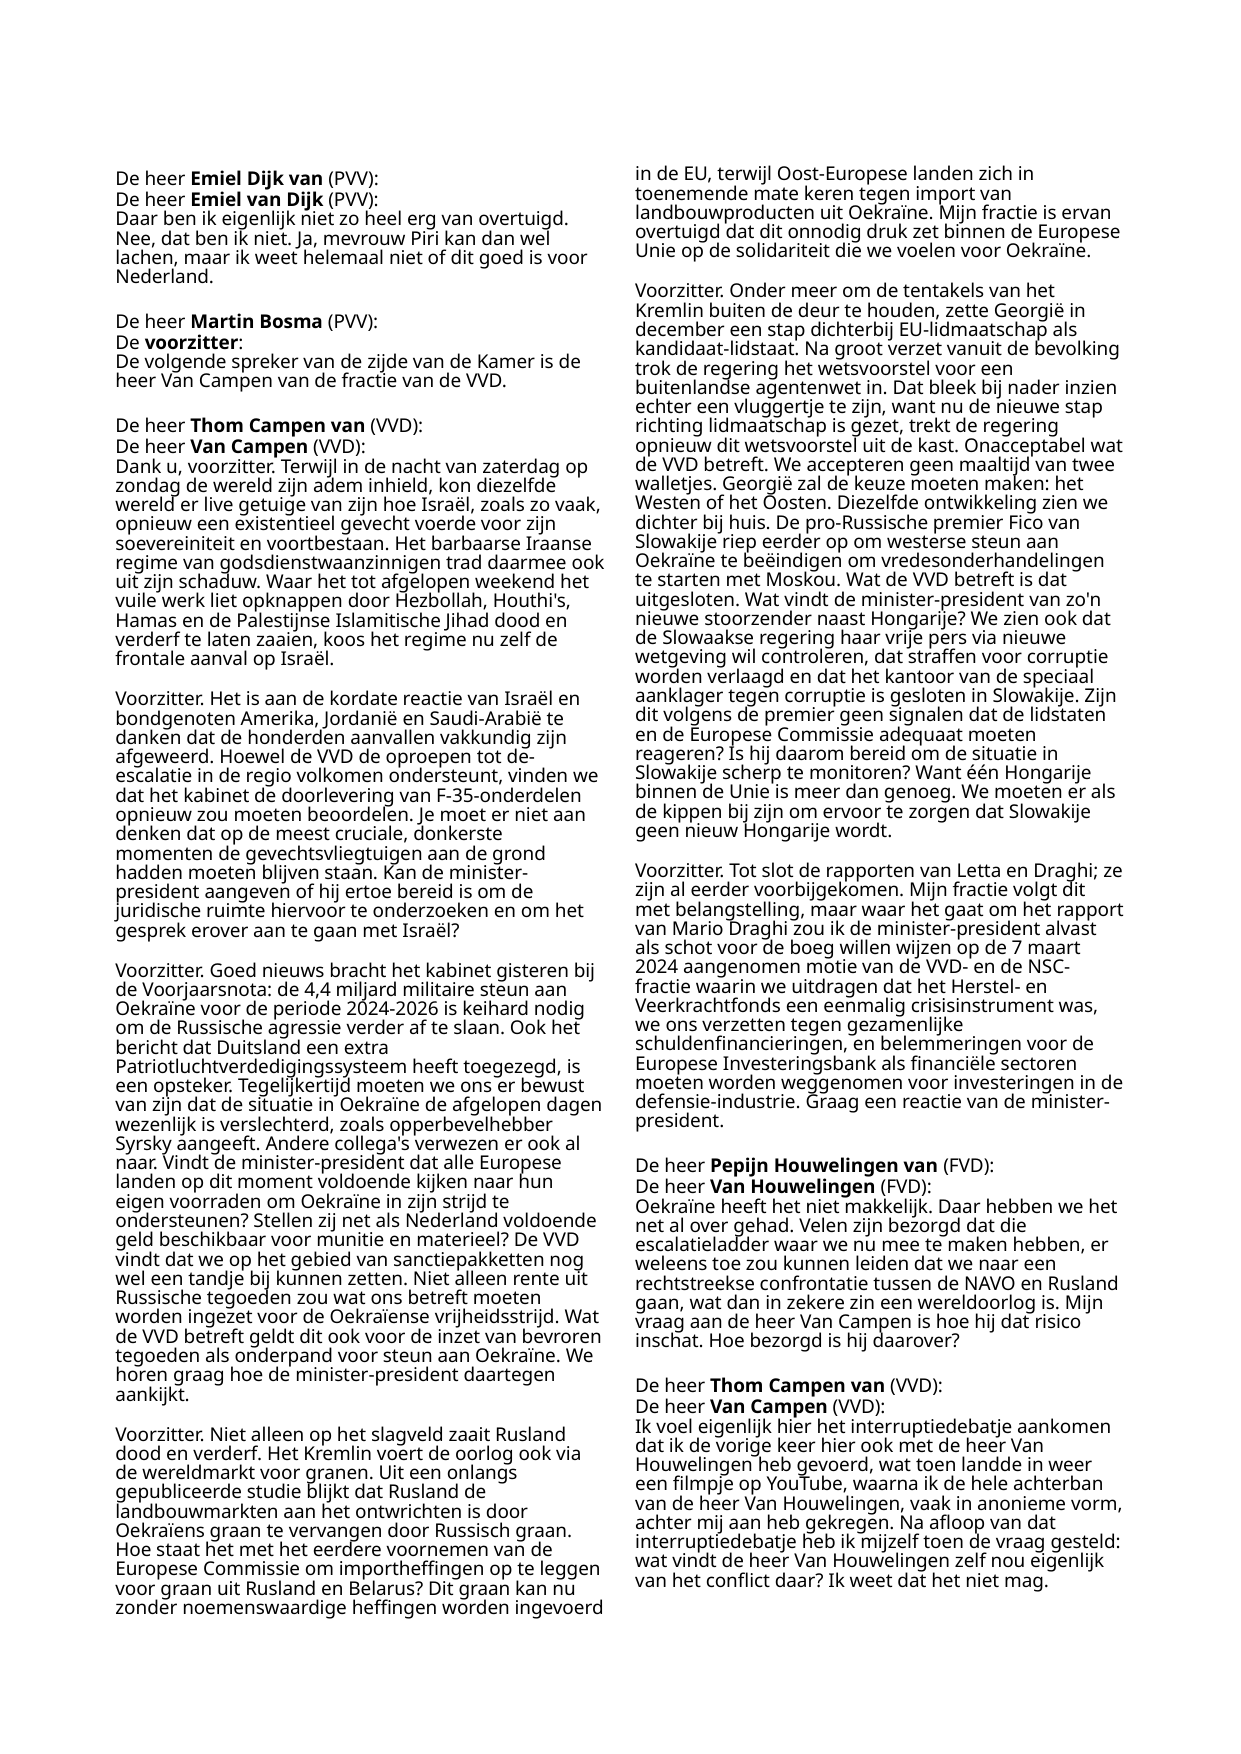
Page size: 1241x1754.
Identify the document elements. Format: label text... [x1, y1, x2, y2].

text Ik voel eigenlijk hier het interruptiedebatje aankomen dat ik de vorige keer hier ook met de heer Van Houwelingen heb gevoerd, wat toen landde in weer een filmpje op YouTube, waarna ik de hele achterban van de heer Van Houwelingen, vaak in anonieme vorm, achter mij aan heb gekregen. Na afloop van dat interruptiedebatje heb ik mijzelf toen de vraag gesteld: wat vindt de heer Van Houwelingen zelf nou eigenlijk van het conflict daar? Ik weet dat het niet mag. [635, 1418, 1125, 1591]
text De heer Martin Bosma (PVV): [115, 308, 605, 334]
text De heer Van Campen (VVD): [115, 438, 605, 458]
text De heer Emiel van Dijk (PVV): [115, 191, 605, 210]
text Voorzitter. Tot slot de rapporten van Letta en Draghi; ze zijn al eerder voorbijgekomen. Mijn fractie volgt dit met belangstelling, maar waar het gaat om het rapport van Mario Draghi zou ik de minister-president alvast als schot voor de boeg willen wijzen op de 7 maart 2024 aangenomen motie van de VVD- en de NSC-fractie waarin we uitdragen dat het Herstel- en Veerkrachtfonds een eenmalig crisisinstrument was, we ons verzetten tegen gezamenlijke schuldenfinancieringen, en belemmeringen voor de Europese Investeringsbank als financiële sectoren moeten worden weggenomen voor investeringen in de defensie-industrie. Graag een reactie van de minister-president. [635, 862, 1125, 1132]
text De heer Thom Campen van (VVD): [635, 1373, 1125, 1398]
text Daar ben ik eigenlijk niet zo heel erg van overtuigd. Nee, dat ben ik niet. Ja, mevrouw Piri kan dan wel lachen, maar ik weet helemaal niet of dit goed is voor Nederland. [115, 210, 605, 287]
text De heer Van Houwelingen (FVD): [635, 1178, 1125, 1198]
text in de EU, terwijl Oost-Europese landen zich in toenemende mate keren tegen import van landbouwproducten uit Oekraïne. Mijn fractie is ervan overtuigd dat dit onnodig druk zet binnen de Europese Unie op de solidariteit die we voelen voor Oekraïne. [635, 165, 1125, 262]
text De heer Van Campen (VVD): [635, 1398, 1125, 1418]
text De heer Emiel Dijk van (PVV): [115, 165, 605, 191]
text Voorzitter. Niet alleen op het slagveld zaait Rusland dood en verderf. Het Kremlin voert de oorlog ook via de wereldmarkt voor granen. Uit een onlangs gepubliceerde studie blijkt dat Rusland de landbouwmarkten aan het ontwrichten is door Oekraïens graan te vervangen door Russisch graan. Hoe staat het met het eerdere voornemen van de Europese Commissie om importheffingen op te leggen voor graan uit Rusland en Belarus? Dit graan kan nu zonder noemenswaardige heffingen worden ingevoerd [115, 1426, 605, 1618]
text Dank u, voorzitter. Terwijl in de nacht van zaterdag op zondag de wereld zijn adem inhield, kon diezelfde wereld er live getuige van zijn hoe Israël, zoals zo vaak, opnieuw een existentieel gevecht voerde voor zijn soevereiniteit en voortbestaan. Het barbaarse Iraanse regime van godsdienstwaanzinnigen trad daarmee ook uit zijn schaduw. Waar het tot afgelopen weekend het vuile werk liet opknappen door Hezbollah, Houthi's, Hamas en de Palestijnse Islamitische Jihad dood en verderf te laten zaaien, koos het regime nu zelf de frontale aanval op Israël. [115, 458, 605, 669]
text De heer Thom Campen van (VVD): [115, 413, 605, 438]
text De heer Pepijn Houwelingen van (FVD): [635, 1153, 1125, 1178]
text De volgende spreker van de zijde van de Kamer is de heer Van Campen van de fractie van de VVD. [115, 353, 605, 392]
text Oekraïne heeft het niet makkelijk. Daar hebben we het net al over gehad. Velen zijn bezorgd dat die escalatieladder waar we nu mee te maken hebben, er weleens toe zou kunnen leiden dat we naar een rechtstreekse confrontatie tussen de NAVO en Rusland gaan, wat dan in zekere zin een wereldoorlog is. Mijn vraag aan de heer Van Campen is hoe hij dat risico inschat. Hoe bezorgd is hij daarover? [635, 1198, 1125, 1352]
text Voorzitter. Goed nieuws bracht het kabinet gisteren bij de Voorjaarsnota: de 4,4 miljard militaire steun aan Oekraïne voor de periode 2024-2026 is keihard nodig om de Russische agressie verder af te slaan. Ook het bericht dat Duitsland een extra Patriotluchtverdedigingssysteem heeft toegezegd, is een opsteker. Tegelijkertijd moeten we ons er bewust van zijn dat de situatie in Oekraïne de afgelopen dagen wezenlijk is verslechterd, zoals opperbevelhebber Syrsky aangeeft. Andere collega's verwezen er ook al naar. Vindt de minister-president dat alle Europese landen op dit moment voldoende kijken naar hun eigen voorraden om Oekraïne in zijn strijd te ondersteunen? Stellen zij net als Nederland voldoende geld beschikbaar voor munitie en materieel? De VVD vindt dat we op het gebied van sanctiepakketten nog wel een tandje bij kunnen zetten. Niet alleen rente uit Russische tegoeden zou wat ons betreft moeten worden ingezet voor de Oekraïense vrijheidsstrijd. Wat de VVD betreft geldt dit ook voor de inzet van bevroren tegoeden als onderpand voor steun aan Oekraïne. We horen graag hoe de minister-president daartegen aankijkt. [115, 962, 605, 1405]
text Voorzitter. Onder meer om de tentakels van het Kremlin buiten de deur te houden, zette Georgië in december een stap dichterbij EU-lidmaatschap als kandidaat-lidstaat. Na groot verzet vanuit de bevolking trok de regering het wetsvoorstel voor een buitenlandse agentenwet in. Dat bleek bij nader inzien echter een vluggertje te zijn, want nu de nieuwe stap richting lidmaatschap is gezet, trekt de regering opnieuw dit wetsvoorstel uit de kast. Onacceptabel wat de VVD betreft. We accepteren geen maaltijd van twee walletjes. Georgië zal de keuze moeten maken: het Westen of het Oosten. Diezelfde ontwikkeling zien we dichter bij huis. De pro-Russische premier Fico van Slowakije riep eerder op om westerse steun aan Oekraïne te beëindigen om vredesonderhandelingen te starten met Moskou. Wat de VVD betreft is dat uitgesloten. Wat vindt de minister-president van zo'n nieuwe stoorzender naast Hongarije? We zien ook dat de Slowaakse regering haar vrije pers via nieuwe wetgeving wil controleren, dat straffen voor corruptie worden verlaagd en dat het kantoor van de speciaal aanklager tegen corruptie is gesloten in Slowakije. Zijn dit volgens de premier geen signalen dat de lidstaten en de Europese Commissie adequaat moeten reageren? Is hij daarom bereid om de situatie in Slowakije scherp te monitoren? Want één Hongarije binnen de Unie is meer dan genoeg. We moeten er als de kippen bij zijn om ervoor te zorgen dat Slowakije geen nieuw Hongarije wordt. [635, 282, 1125, 841]
text De voorzitter: [115, 334, 605, 353]
text Voorzitter. Het is aan de kordate reactie van Israël en bondgenoten Amerika, Jordanië en Saudi-Arabië te danken dat de honderden aanvallen vakkundig zijn afgeweerd. Hoewel de VVD de oproepen tot de-escalatie in de regio volkomen ondersteunt, vinden we dat het kabinet de doorlevering van F-35-onderdelen opnieuw zou moeten beoordelen. Je moet er niet aan denken dat op de meest cruciale, donkerste momenten de gevechtsvliegtuigen aan de grond hadden moeten blijven staan. Kan de minister-president aangeven of hij ertoe bereid is om de juridische ruimte hiervoor te onderzoeken en om het gesprek erover aan te gaan met Israël? [115, 690, 605, 941]
